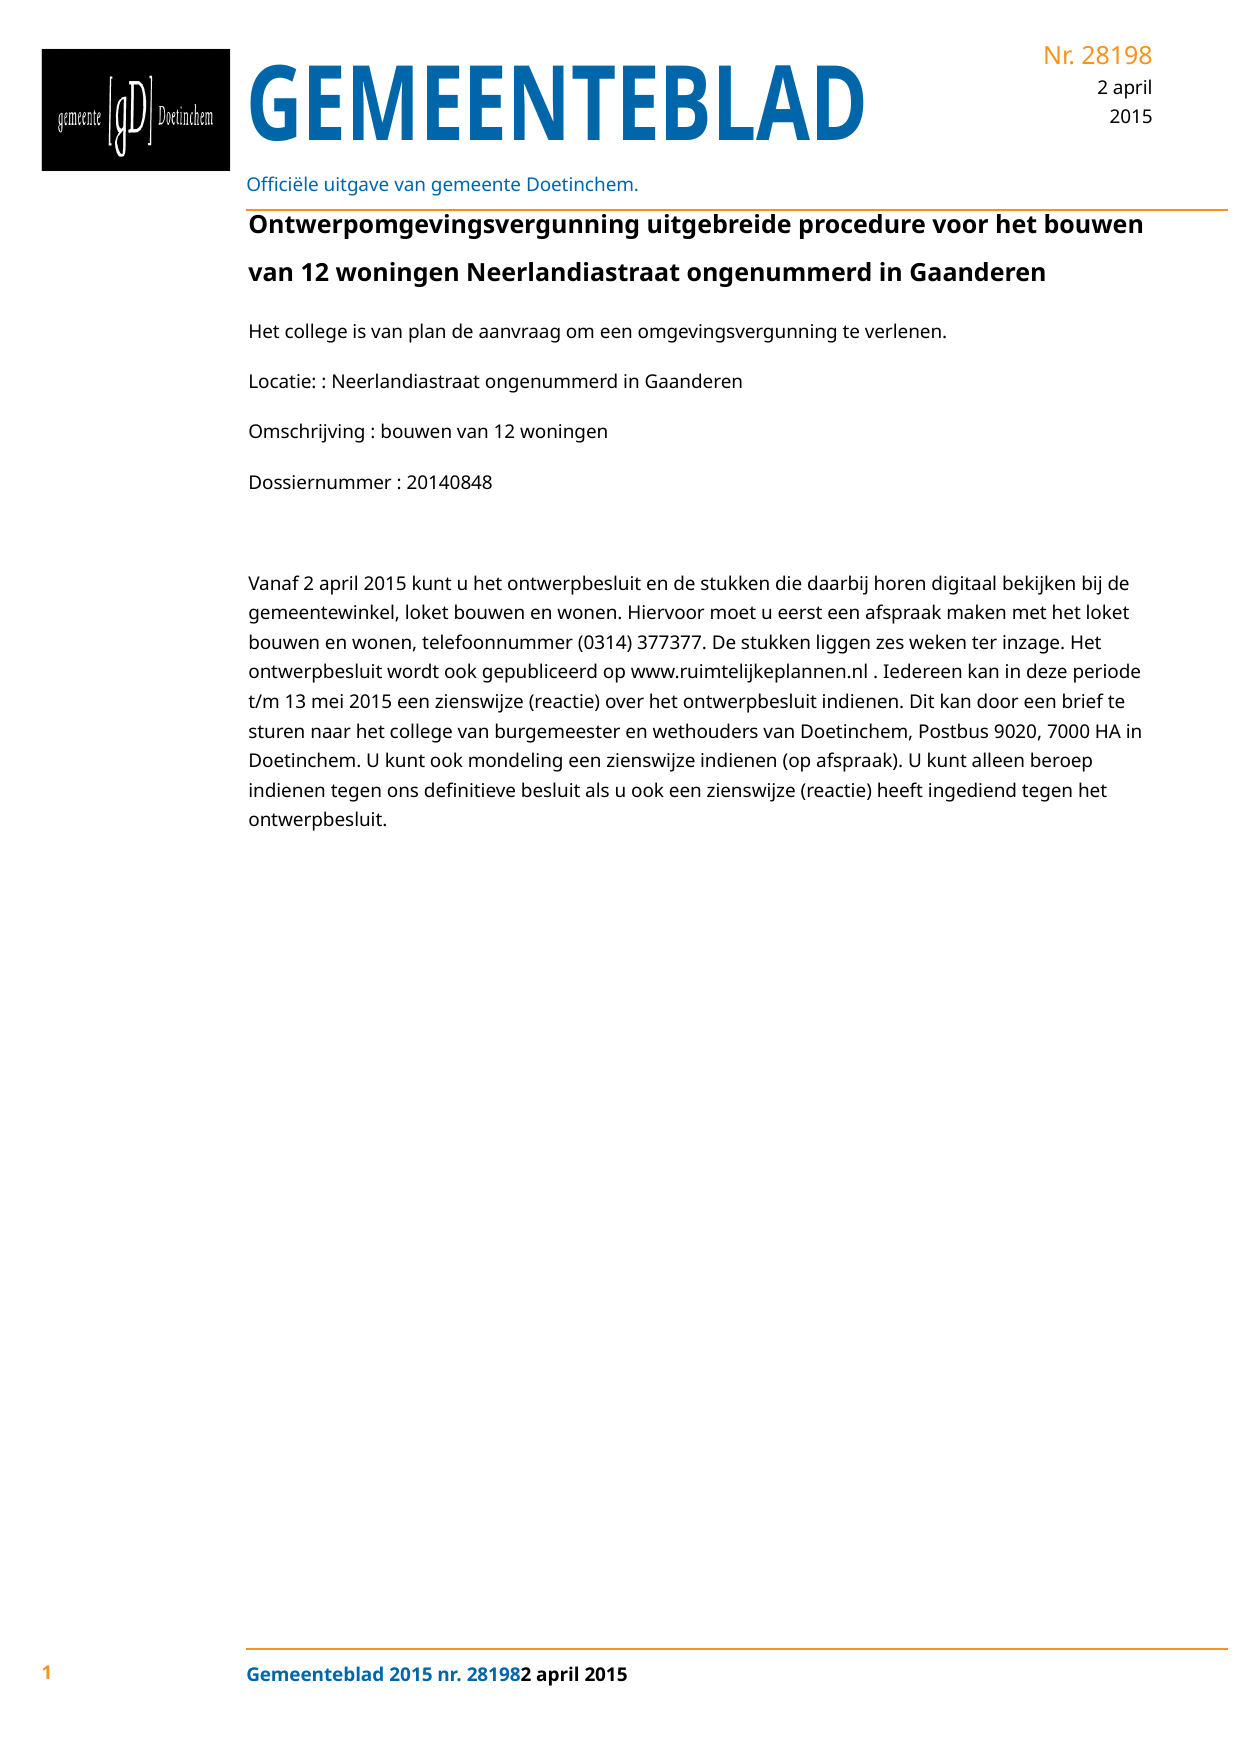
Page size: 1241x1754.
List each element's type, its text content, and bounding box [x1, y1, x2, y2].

text Het college is van plan de aanvraag om een omgevingsvergunning te verlenen. [248, 318, 1152, 344]
text Omschrijving : bouwen van 12 woningen [248, 419, 1152, 444]
text Dossiernummer : 20140848 [248, 469, 1152, 495]
text Vanaf 2 april 2015 kunt u het ontwerpbesluit en de stukken die daarbij horen digitaal bekijken bij de gemeentewinkel, loket bouwen en wonen. Hiervoor moet u eerst een afspraak maken met het loket bouwen en wonen, telefoonnummer (0314) 377377. De stukken liggen zes weken ter inzage. Het ontwerpbesluit wordt ook gepubliceerd op www.ruimtelijkeplannen.nl . Iedereen kan in deze periode t/m 13 mei 2015 een zienswijze (reactie) over het ontwerpbesluit indienen. Dit kan door een brief te sturen naar het college van burgemeester en wethouders van Doetinchem, Postbus 9020, 7000 HA in Doetinchem. U kunt ook mondeling een zienswijze indienen (op afspraak). U kunt alleen beroep indienen tegen ons definitieve besluit als u ook een zienswijze (reactie) heeft ingediend tegen het ontwerpbesluit. [248, 570, 1152, 832]
picture [41, 47, 231, 172]
text Locatie: : Neerlandiastraat ongenummerd in Gaanderen [248, 368, 1152, 394]
text Ontwerpomgevingsvergunning uitgebreide procedure voor het bouwen van 12 woningen Neerlandiastraat ongenummerd in Gaanderen [248, 211, 1152, 288]
